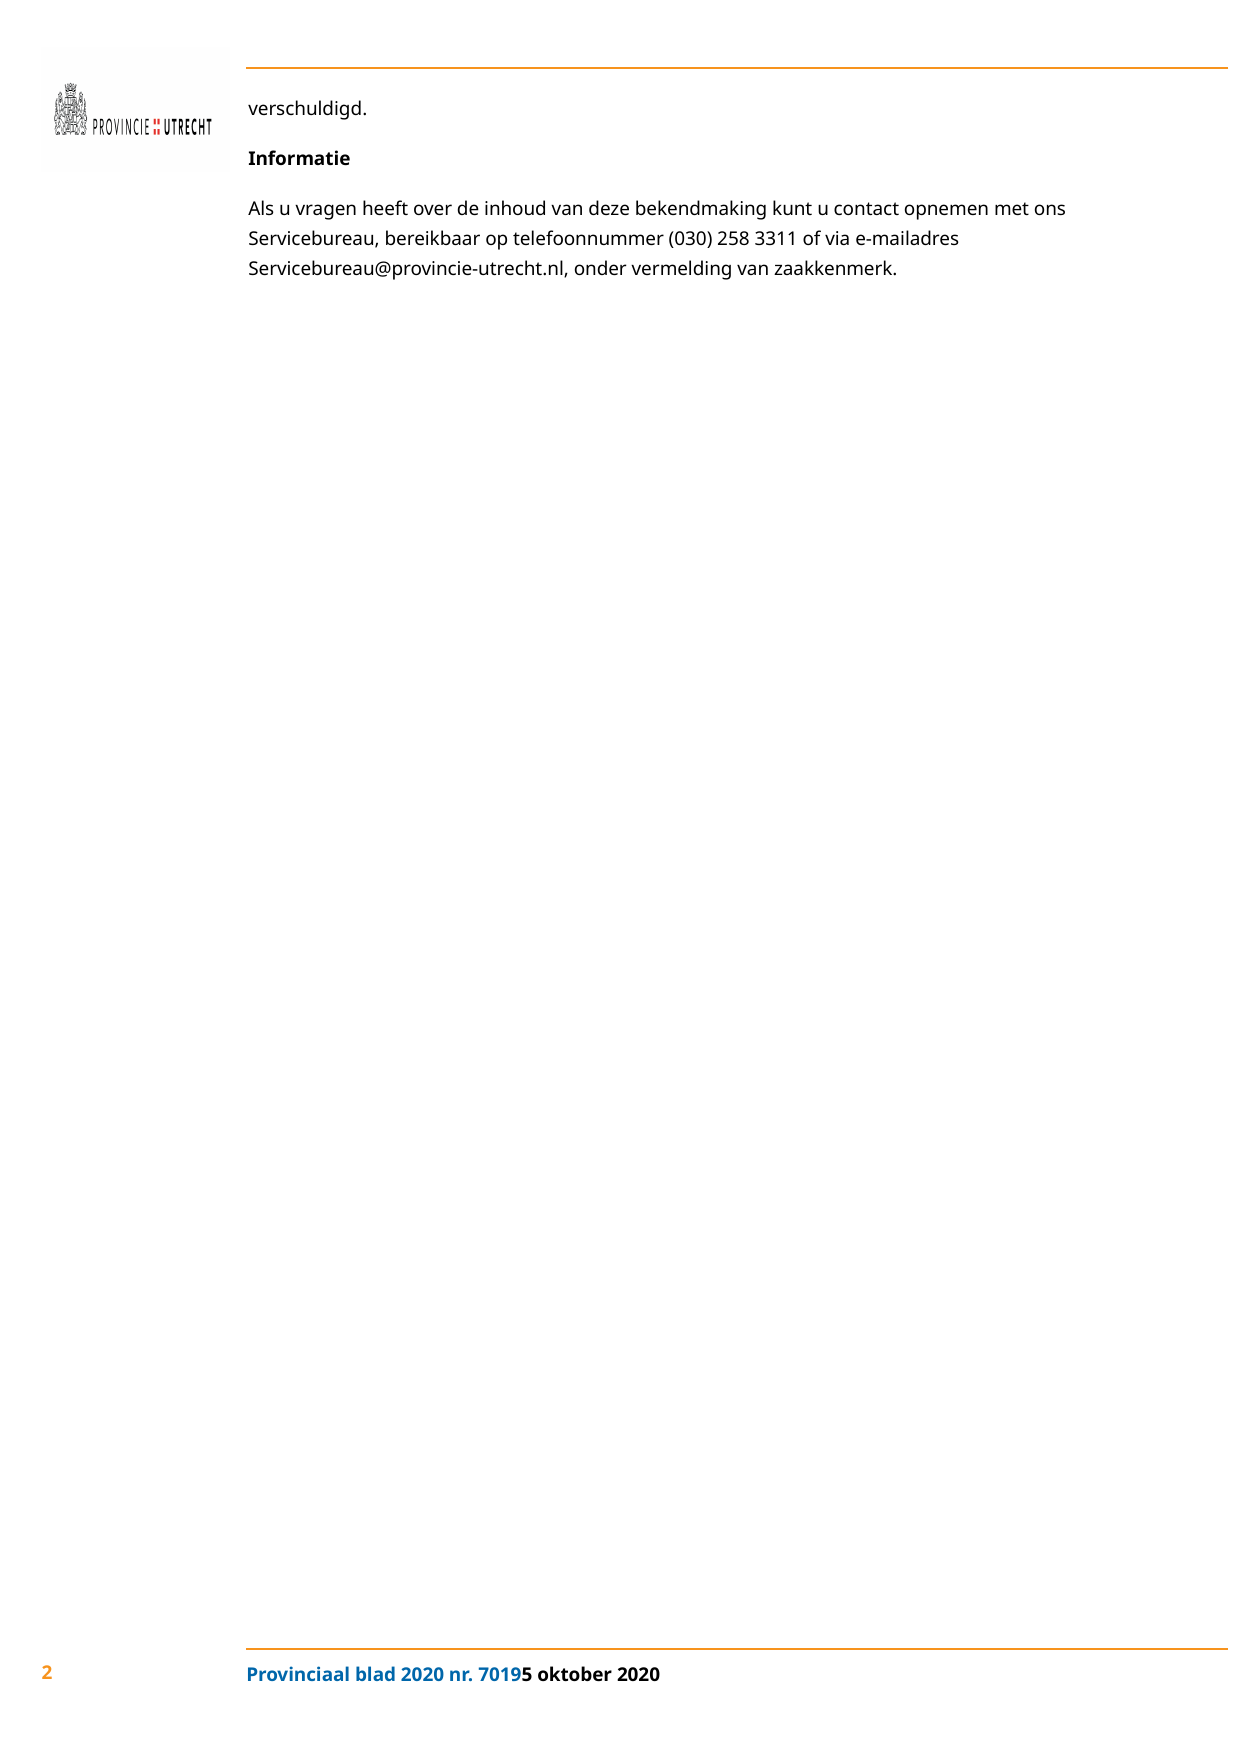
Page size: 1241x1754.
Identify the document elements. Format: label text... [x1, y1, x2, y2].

picture [41, 47, 231, 172]
text Als u vragen heeft over de inhoud van deze bekendmaking kunt u contact opnemen met ons Servicebureau, bereikbaar op telefoonnummer (030) 258 3311 of via e-mailadres Servicebureau@provincie-utrecht.nl, onder vermelding van zaakkenmerk. [248, 196, 1152, 281]
text verschuldigd. [248, 95, 1152, 121]
text Informatie [248, 145, 1152, 171]
